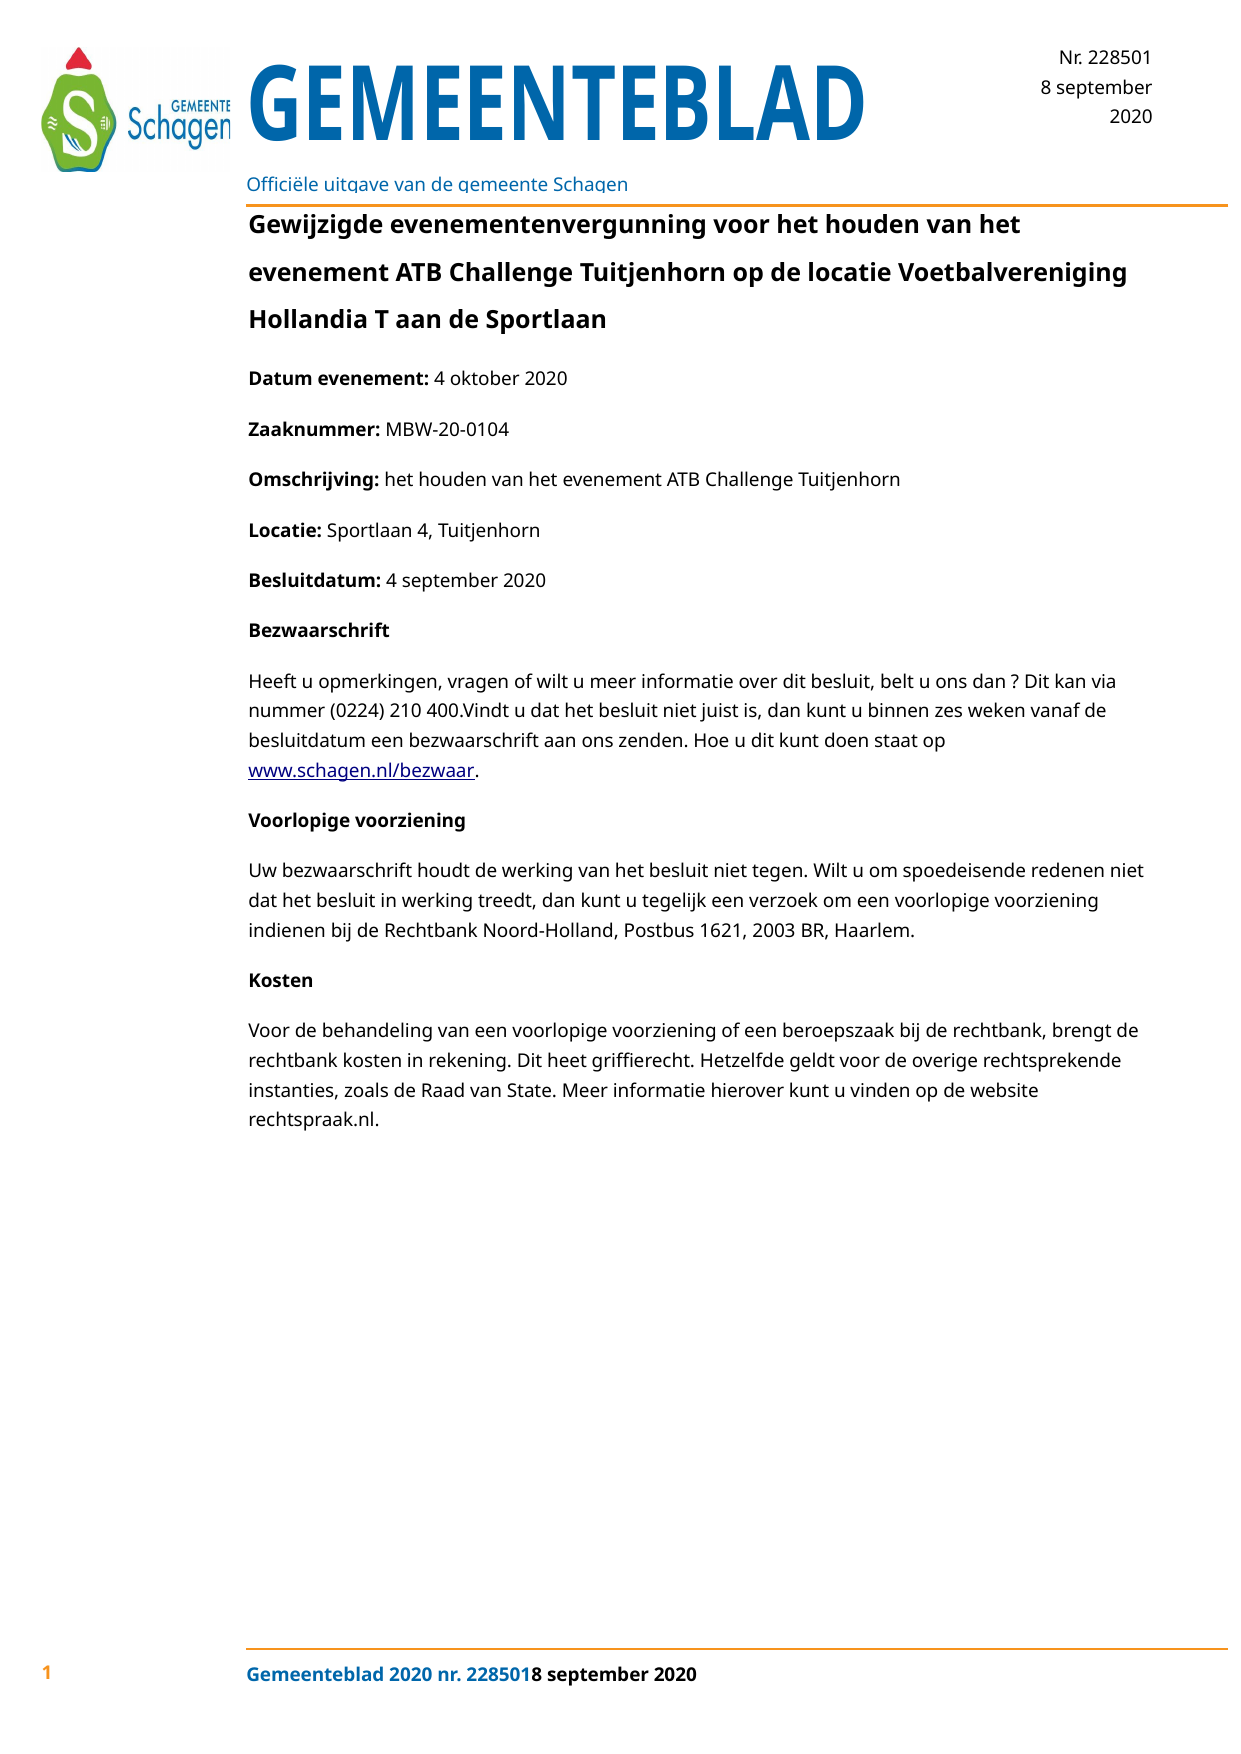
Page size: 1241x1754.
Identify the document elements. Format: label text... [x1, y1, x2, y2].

text Bezwaarschrift [248, 618, 1152, 643]
text Locatie: Sportlaan 4, Tuitjenhorn [248, 517, 1152, 542]
text Voorlopige voorziening [248, 807, 1152, 833]
text Datum evenement: 4 oktober 2020 [248, 366, 1152, 391]
text Omschrijving: het houden van het evenement ATB Challenge Tuitjenhorn [248, 466, 1152, 492]
text Heeft u opmerkingen, vragen of wilt u meer informatie over dit besluit, belt u ons dan ? Dit kan via nummer (0224) 210 400.Vindt u dat het besluit niet juist is, dan kunt u binnen zes weken vanaf de besluitdatum een bezwaarschrift aan ons zenden. Hoe u dit kunt doen staat op www.schagen.nl/bezwaar. [248, 668, 1152, 782]
text Zaaknummer: MBW-20-0104 [248, 416, 1152, 442]
text Gewijzigde evenementenvergunning voor het houden van het evenement ATB Challenge Tuitjenhorn op de locatie Voetbalvereniging Hollandia T aan de Sportlaan [248, 207, 1152, 336]
text Kosten [248, 967, 1152, 993]
text Uw bezwaarschrift houdt de werking van het besluit niet tegen. Wilt u om spoedeisende redenen niet dat het besluit in werking treedt, dan kunt u tegelijk een verzoek om een voorlopige voorziening indienen bij de Rechtbank Noord-Holland, Postbus 1621, 2003 BR, Haarlem. [248, 858, 1152, 942]
text Voor de behandeling van een voorlopige voorziening of een beroepszaak bij de rechtbank, brengt de rechtbank kosten in rekening. Dit heet griffierecht. Hetzelfde geldt voor de overige rechtsprekende instanties, zoals de Raad van State. Meer informatie hierover kunt u vinden op de website rechtspraak.nl. [248, 1018, 1152, 1132]
picture [41, 47, 231, 172]
text Besluitdatum: 4 september 2020 [248, 567, 1152, 593]
